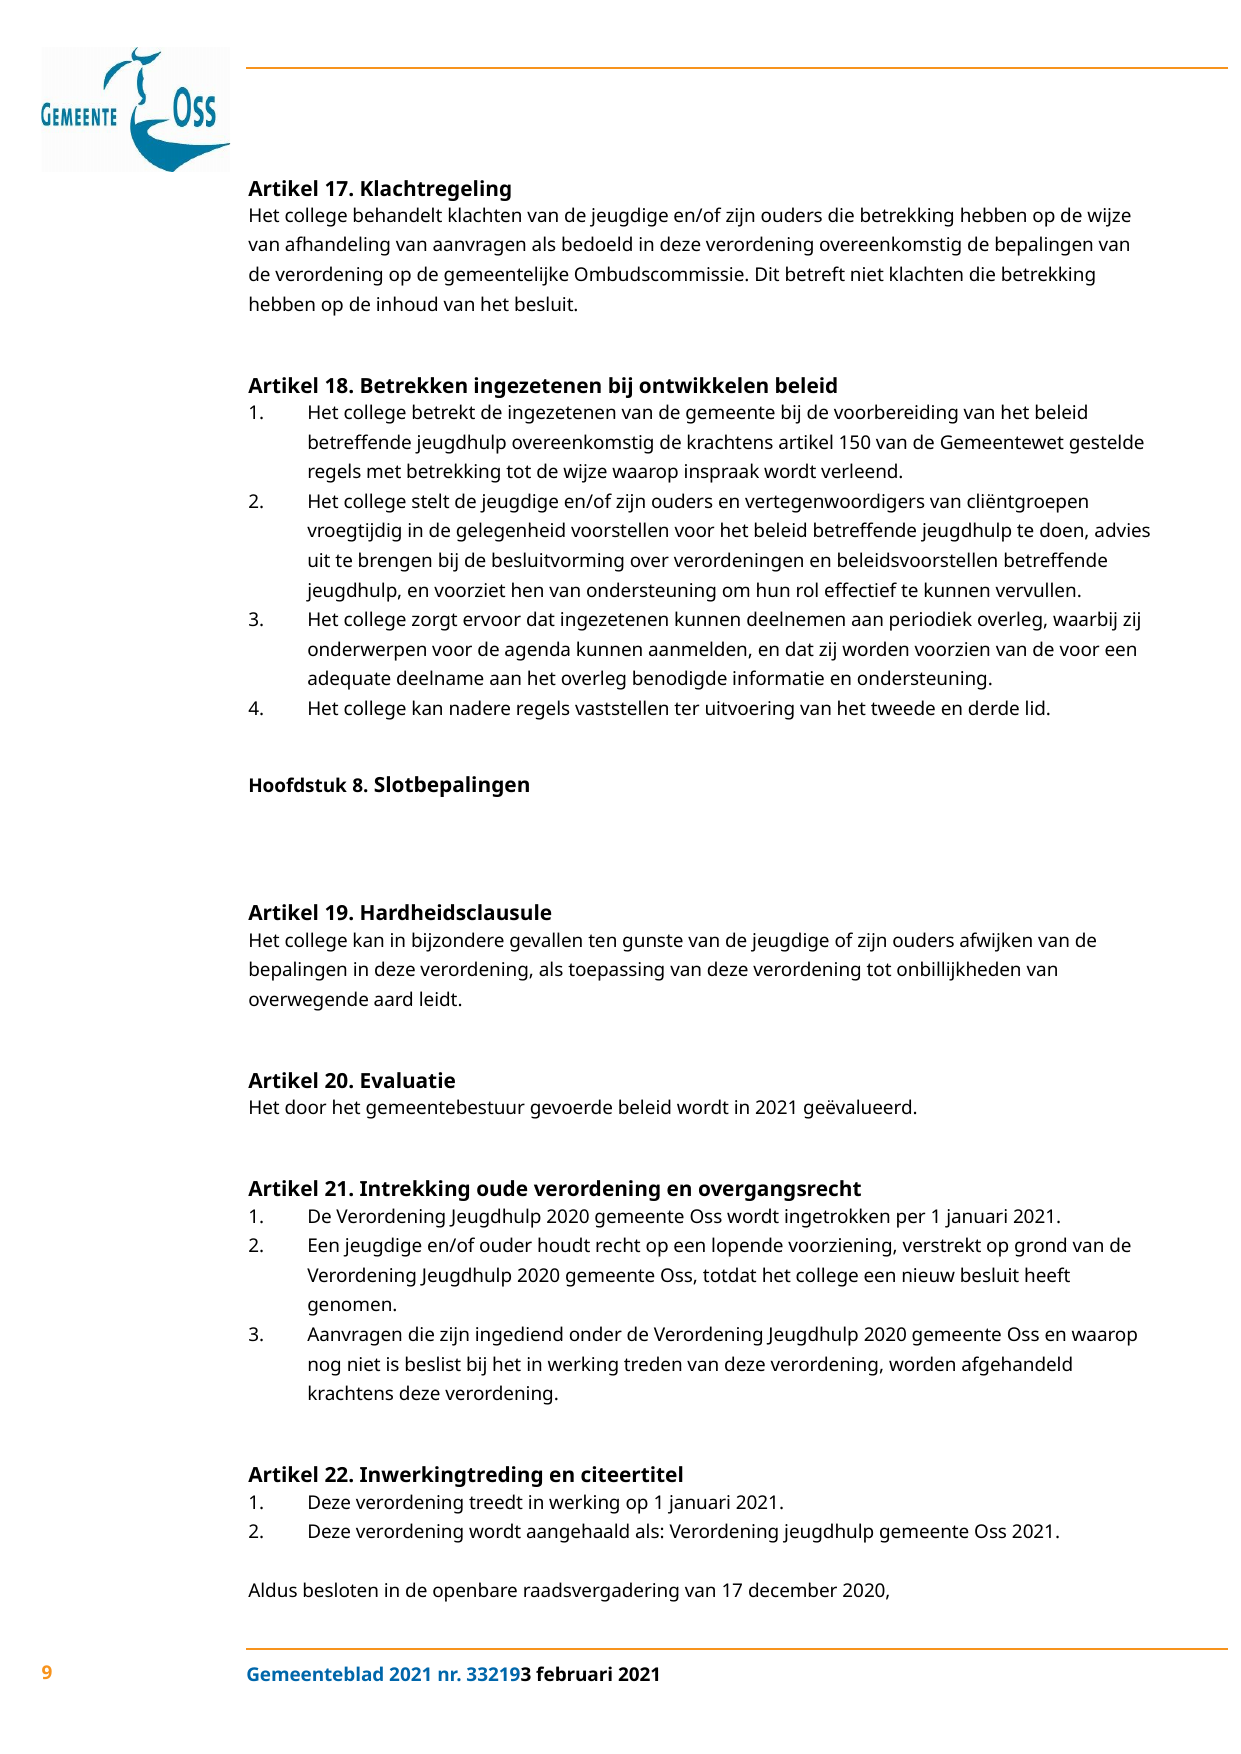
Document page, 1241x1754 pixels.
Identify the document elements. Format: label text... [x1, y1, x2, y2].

list Deze verordening treedt in werking op 1 januari 2021. [248, 1489, 1152, 1514]
text Artikel 19. Hardheidsclausule [248, 898, 1152, 927]
list Het college betrekt de ingezetenen van de gemeente bij de voorbereiding van het beleid betreffende jeugdhulp overeenkomstig de krachtens artikel 150 van de Gemeentewet gestelde regels met betrekking tot de wijze waarop inspraak wordt verleend. [248, 399, 1152, 484]
text Het college behandelt klachten van de jeugdige en/of zijn ouders die betrekking hebben op de wijze van afhandeling van aanvragen als bedoeld in deze verordening overeenkomstig de bepalingen van de verordening op de gemeentelijke Ombudscommissie. Dit betreft niet klachten die betrekking hebben op de inhoud van het besluit. [248, 202, 1152, 317]
picture [41, 47, 231, 172]
text Artikel 22. Inwerkingtreding en citeertitel [248, 1460, 1152, 1489]
list Het college kan nadere regels vaststellen ter uitvoering van het tweede en derde lid. [248, 695, 1152, 721]
text Artikel 20. Evaluatie [248, 1066, 1152, 1094]
text Het door het gemeentebestuur gevoerde beleid wordt in 2021 geëvalueerd. [248, 1094, 1152, 1120]
list De Verordening Jeugdhulp 2020 gemeente Oss wordt ingetrokken per 1 januari 2021. [248, 1203, 1152, 1229]
text Hoofdstuk 8. Slotbepalingen [248, 770, 1152, 799]
text Artikel 17. Klachtregeling [248, 174, 1152, 202]
list Een jeugdige en/of ouder houdt recht op een lopende voorziening, verstrekt op grond van de Verordening Jeugdhulp 2020 gemeente Oss, totdat het college een nieuw besluit heeft genomen. [248, 1232, 1152, 1317]
list Het college stelt de jeugdige en/of zijn ouders en vertegenwoordigers van cliëntgroepen vroegtijdig in de gelegenheid voorstellen voor het beleid betreffende jeugdhulp te doen, advies uit te brengen bij de besluitvorming over verordeningen en beleidsvoorstellen betreffende jeugdhulp, en voorziet hen van ondersteuning om hun rol effectief te kunnen vervullen. [248, 488, 1152, 602]
list Het college zorgt ervoor dat ingezetenen kunnen deelnemen aan periodiek overleg, waarbij zij onderwerpen voor de agenda kunnen aanmelden, en dat zij worden voorzien van de voor een adequate deelname aan het overleg benodigde informatie en ondersteuning. [248, 606, 1152, 691]
text Aldus besloten in de openbare raadsvergadering van 17 december 2020, [248, 1578, 1152, 1603]
text Het college kan in bijzondere gevallen ten gunste van de jeugdige of zijn ouders afwijken van de bepalingen in deze verordening, als toepassing van deze verordening tot onbillijkheden van overwegende aard leidt. [248, 927, 1152, 1012]
text Artikel 21. Intrekking oude verordening en overgangsrecht [248, 1174, 1152, 1203]
list Aanvragen die zijn ingediend onder de Verordening Jeugdhulp 2020 gemeente Oss en waarop nog niet is beslist bij het in werking treden van deze verordening, worden afgehandeld krachtens deze verordening. [248, 1321, 1152, 1406]
text Artikel 18. Betrekken ingezetenen bij ontwikkelen beleid [248, 371, 1152, 399]
list Deze verordening wordt aangehaald als: Verordening jeugdhulp gemeente Oss 2021. [248, 1518, 1152, 1544]
